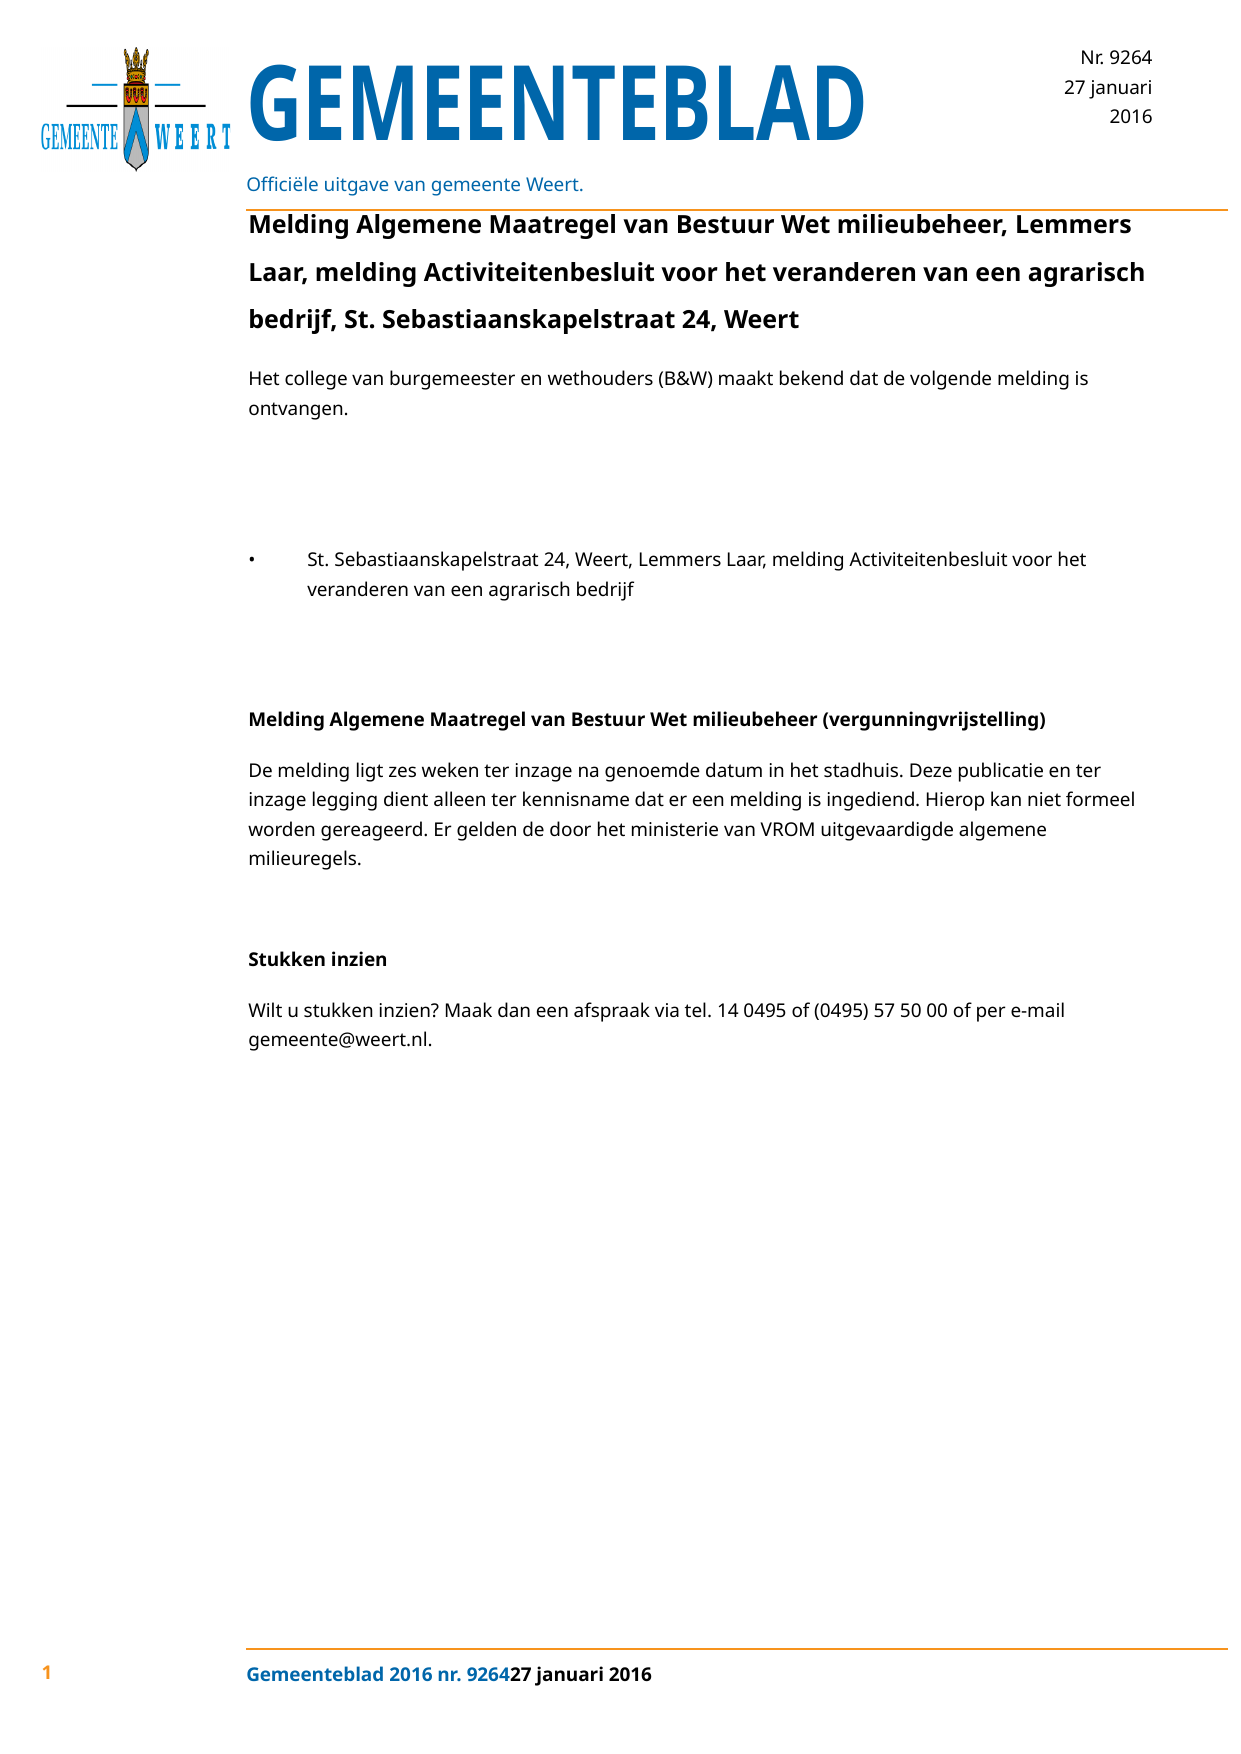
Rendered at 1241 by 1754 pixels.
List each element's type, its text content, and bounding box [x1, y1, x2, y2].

text Het college van burgemeester en wethouders (B&W) maakt bekend dat de volgende melding is ontvangen. [248, 366, 1152, 421]
text Wilt u stukken inzien? Maak dan een afspraak via tel. 14 0495 of (0495) 57 50 00 of per e-mail gemeente@weert.nl. [248, 997, 1152, 1052]
text Melding Algemene Maatregel van Bestuur Wet milieubeheer (vergunningvrijstelling) [248, 706, 1152, 732]
text Stukken inzien [248, 946, 1152, 972]
text Melding Algemene Maatregel van Bestuur Wet milieubeheer, Lemmers Laar, melding Activiteitenbesluit voor het veranderen van een agrarisch bedrijf, St. Sebastiaanskapelstraat 24, Weert [248, 211, 1152, 336]
picture [41, 47, 231, 172]
text De melding ligt zes weken ter inzage na genoemde datum in het stadhuis. Deze publicatie en ter inzage legging dient alleen ter kennisname dat er een melding is ingediend. Hierop kan niet formeel worden gereageerd. Er gelden de door het ministerie van VROM uitgevaardigde algemene milieuregels. [248, 757, 1152, 871]
list St. Sebastiaanskapelstraat 24, Weert, Lemmers Laar, melding Activiteitenbesluit voor het veranderen van een agrarisch bedrijf [248, 546, 1152, 602]
